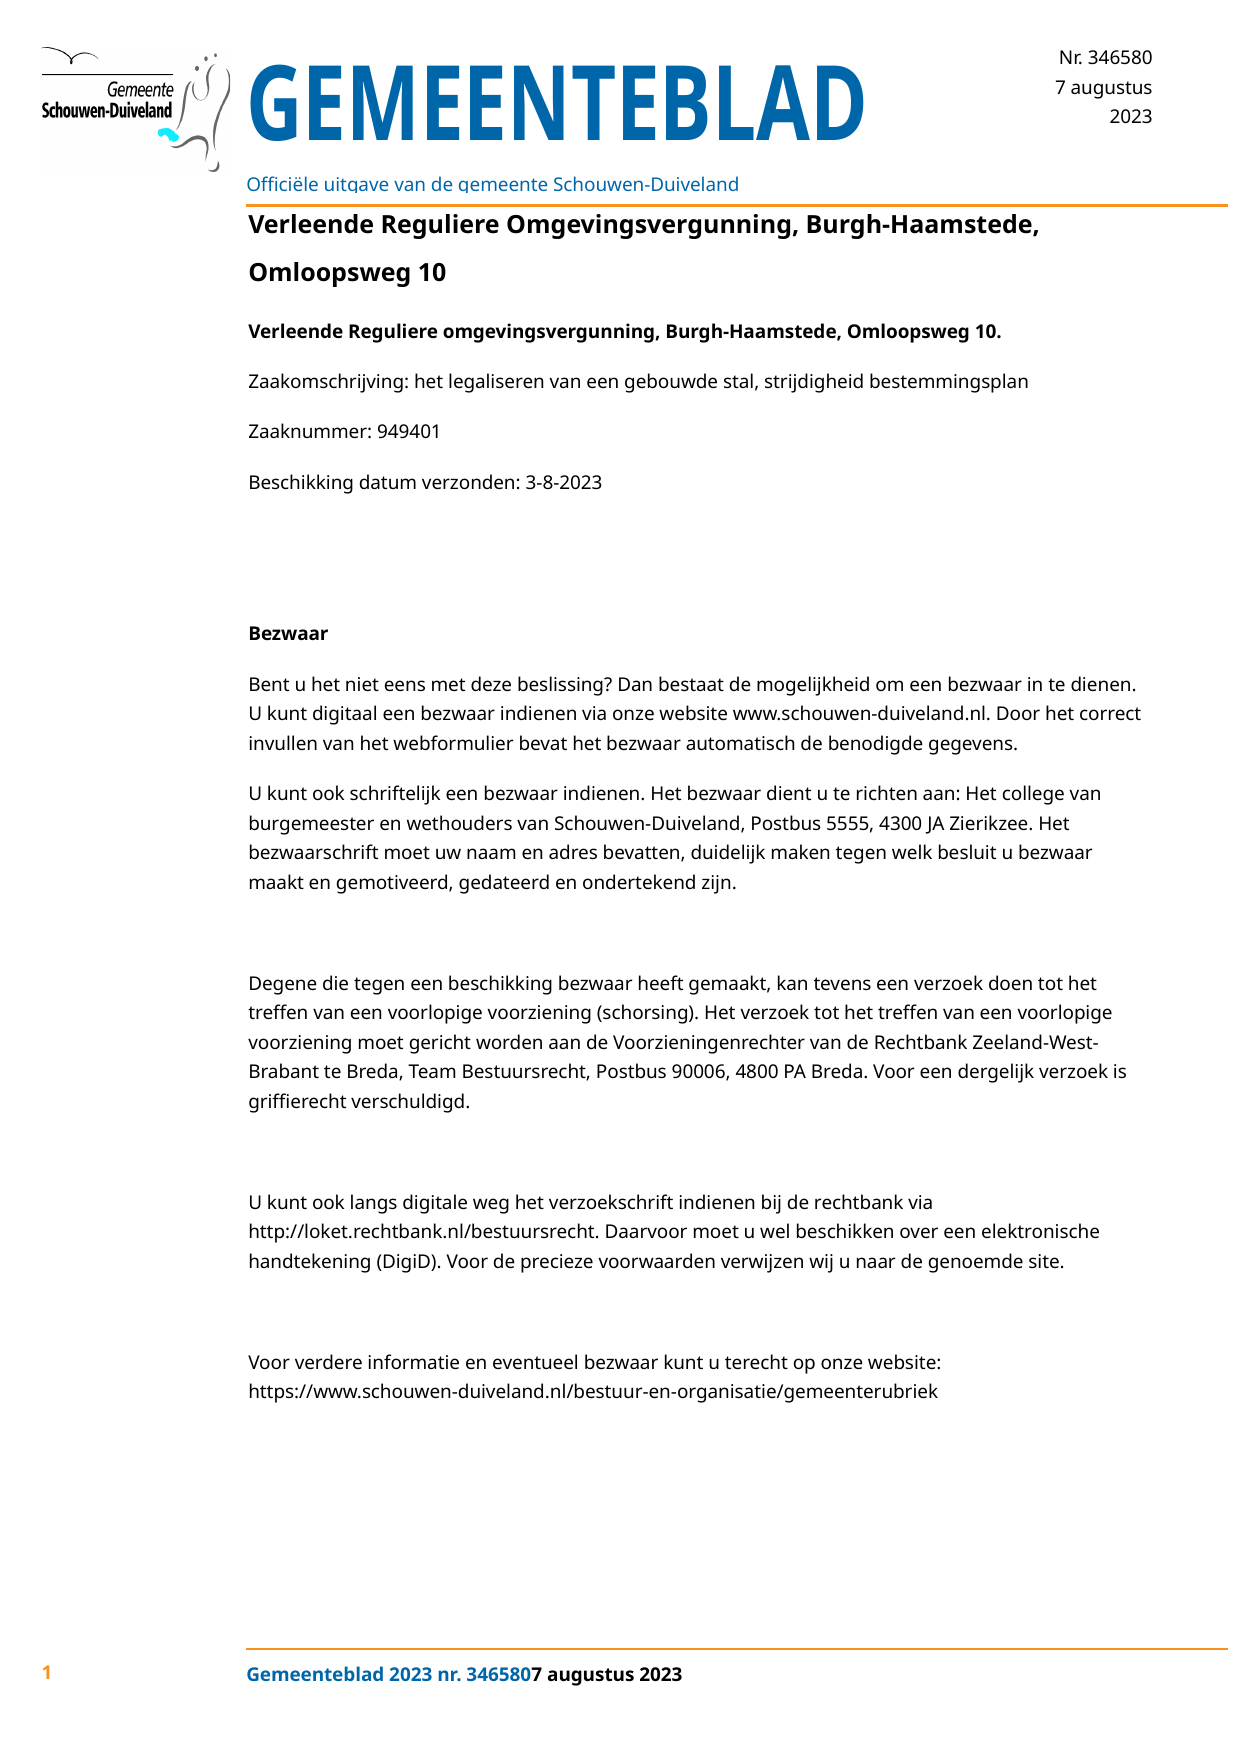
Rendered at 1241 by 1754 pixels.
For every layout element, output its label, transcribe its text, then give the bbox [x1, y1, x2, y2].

text Voor verdere informatie en eventueel bezwaar kunt u terecht op onze website: https://www.schouwen-duiveland.nl/bestuur-en-organisatie/gemeenterubriek [248, 1349, 1152, 1404]
text Verleende Reguliere Omgevingsvergunning, Burgh-Haamstede, Omloopsweg 10 [248, 207, 1152, 288]
text Bent u het niet eens met deze beslissing? Dan bestaat de mogelijkheid om een bezwaar in te dienen. U kunt digitaal een bezwaar indienen via onze website www.schouwen-duiveland.nl. Door het correct invullen van het webformulier bevat het bezwaar automatisch de benodigde gegevens. [248, 671, 1152, 756]
text U kunt ook schriftelijk een bezwaar indienen. Het bezwaar dient u te richten aan: Het college van burgemeester en wethouders van Schouwen-Duiveland, Postbus 5555, 4300 JA Zierikzee. Het bezwaarschrift moet uw naam en adres bevatten, duidelijk maken tegen welk besluit u bezwaar maakt en gemotiveerd, gedateerd en ondertekend zijn. [248, 780, 1152, 895]
text U kunt ook langs digitale weg het verzoekschrift indienen bij de rechtbank via http://loket.rechtbank.nl/bestuursrecht. Daarvoor moet u wel beschikken over een elektronische handtekening (DigiD). Voor de precieze voorwaarden verwijzen wij u naar de genoemde site. [248, 1189, 1152, 1274]
text Zaaknummer: 949401 [248, 419, 1152, 444]
picture [41, 47, 231, 172]
text Verleende Reguliere omgevingsvergunning, Burgh-Haamstede, Omloopsweg 10. [248, 318, 1152, 344]
text Beschikking datum verzonden: 3-8-2023 [248, 469, 1152, 495]
text Zaakomschrijving: het legaliseren van een gebouwde stal, strijdigheid bestemmingsplan [248, 368, 1152, 394]
text Degene die tegen een beschikking bezwaar heeft gemaakt, kan tevens een verzoek doen tot het treffen van een voorlopige voorziening (schorsing). Het verzoek tot het treffen van een voorlopige voorziening moet gericht worden aan de Voorzieningenrechter van de Rechtbank Zeeland-West-Brabant te Breda, Team Bestuursrecht, Postbus 90006, 4800 PA Breda. Voor een dergelijk verzoek is griffierecht verschuldigd. [248, 970, 1152, 1114]
text Bezwaar [248, 620, 1152, 646]
